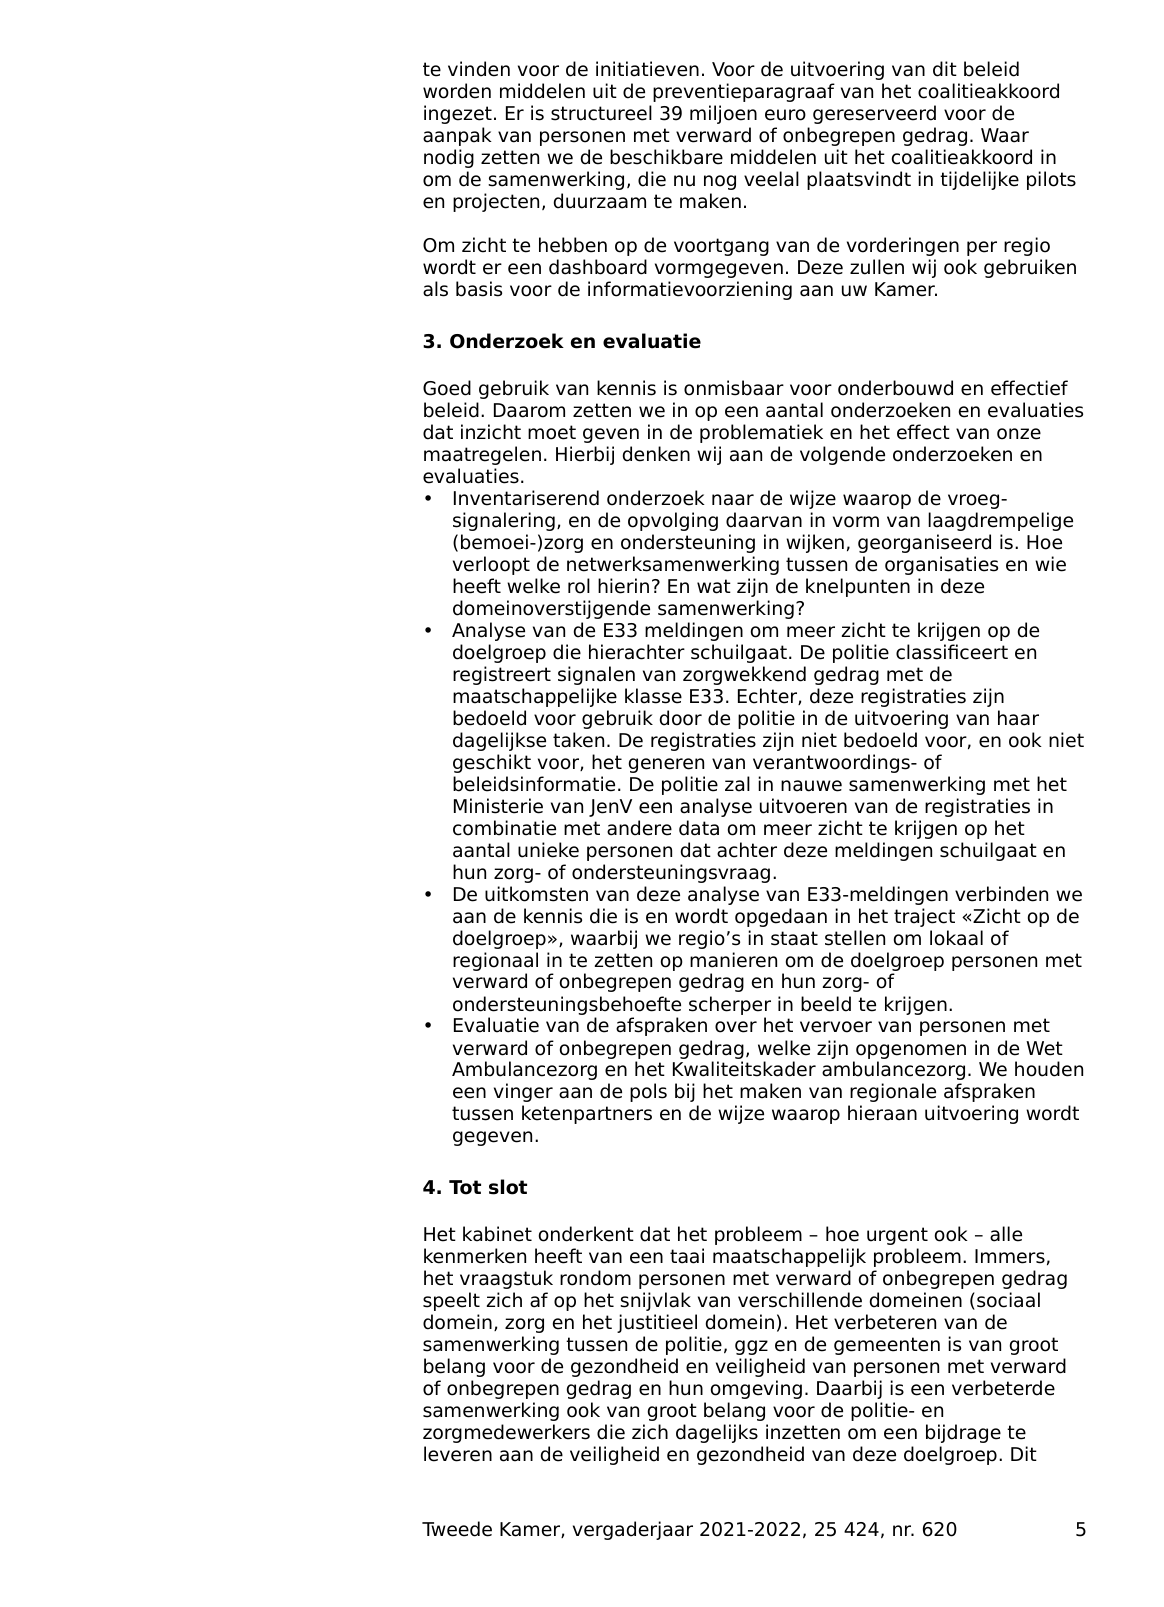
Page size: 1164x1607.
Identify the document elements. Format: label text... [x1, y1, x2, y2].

text • Evaluatie van de afspraken over het vervoer van personen met verward of onbegrepen gedrag, welke zijn opgenomen in de Wet Ambulancezorg en het Kwaliteitskader ambulancezorg. We houden een vinger aan de pols bij het maken van regionale afspraken tussen ketenpartners en de wijze waarop hieraan uitvoering wordt gegeven. [422, 1015, 1087, 1147]
text Het kabinet onderkent dat het probleem – hoe urgent ook – alle kenmerken heeft van een taai maatschappelijk probleem. Immers, het vraagstuk rondom personen met verward of onbegrepen gedrag speelt zich af op het snijvlak van verschillende domeinen (sociaal domein, zorg en het justitieel domein). Het verbeteren van de samenwerking tussen de politie, ggz en de gemeenten is van groot belang voor de gezondheid en veiligheid van personen met verward of onbegrepen gedrag en hun omgeving. Daarbij is een verbeterde samenwerking ook van groot belang voor de politie- en zorgmedewerkers die zich dagelijks inzetten om een bijdrage te leveren aan de veiligheid en gezondheid van deze doelgroep. Dit [422, 1224, 1087, 1466]
subtitle 3. Onderzoek en evaluatie [422, 331, 1087, 353]
subtitle 4. Tot slot [422, 1177, 1087, 1199]
text Goed gebruik van kennis is onmisbaar voor onderbouwd en effectief beleid. Daarom zetten we in op een aantal onderzoeken en evaluaties dat inzicht moet geven in de problematiek en het effect van onze maatregelen. Hierbij denken wij aan de volgende onderzoeken en evaluaties. [422, 378, 1087, 488]
text • Analyse van de E33 meldingen om meer zicht te krijgen op de doelgroep die hierachter schuilgaat. De politie classificeert en registreert signalen van zorgwekkend gedrag met de maatschappelijke klasse E33. Echter, deze registraties zijn bedoeld voor gebruik door de politie in de uitvoering van haar dagelijkse taken. De registraties zijn niet bedoeld voor, en ook niet geschikt voor, het generen van verantwoordings- of beleidsinformatie. De politie zal in nauwe samenwerking met het Ministerie van JenV een analyse uitvoeren van de registraties in combinatie met andere data om meer zicht te krijgen op het aantal unieke personen dat achter deze meldingen schuilgaat en hun zorg- of ondersteuningsvraag. [422, 620, 1087, 883]
text • De uitkomsten van deze analyse van E33-meldingen verbinden we aan de kennis die is en wordt opgedaan in het traject «Zicht op de doelgroep», waarbij we regio’s in staat stellen om lokaal of regionaal in te zetten op manieren om de doelgroep personen met verward of onbegrepen gedrag en hun zorg- of ondersteuningsbehoefte scherper in beeld te krijgen. [422, 883, 1087, 1015]
text Om zicht te hebben op de voortgang van de vorderingen per regio wordt er een dashboard vormgegeven. Deze zullen wij ook gebruiken als basis voor de informatievoorziening aan uw Kamer. [422, 235, 1087, 301]
text te vinden voor de initiatieven. Voor de uitvoering van dit beleid worden middelen uit de preventieparagraaf van het coalitieakkoord ingezet. Er is structureel 39 miljoen euro gereserveerd voor de aanpak van personen met verward of onbegrepen gedrag. Waar nodig zetten we de beschikbare middelen uit het coalitieakkoord in om de samenwerking, die nu nog veelal plaatsvindt in tijdelijke pilots en projecten, duurzaam te maken. [422, 59, 1087, 213]
text • Inventariserend onderzoek naar de wijze waarop de vroeg-signalering, en de opvolging daarvan in vorm van laagdrempelige (bemoei-)zorg en ondersteuning in wijken, georganiseerd is. Hoe verloopt de netwerksamenwerking tussen de organisaties en wie heeft welke rol hierin? En wat zijn de knelpunten in deze domeinoverstijgende samenwerking? [422, 488, 1087, 620]
